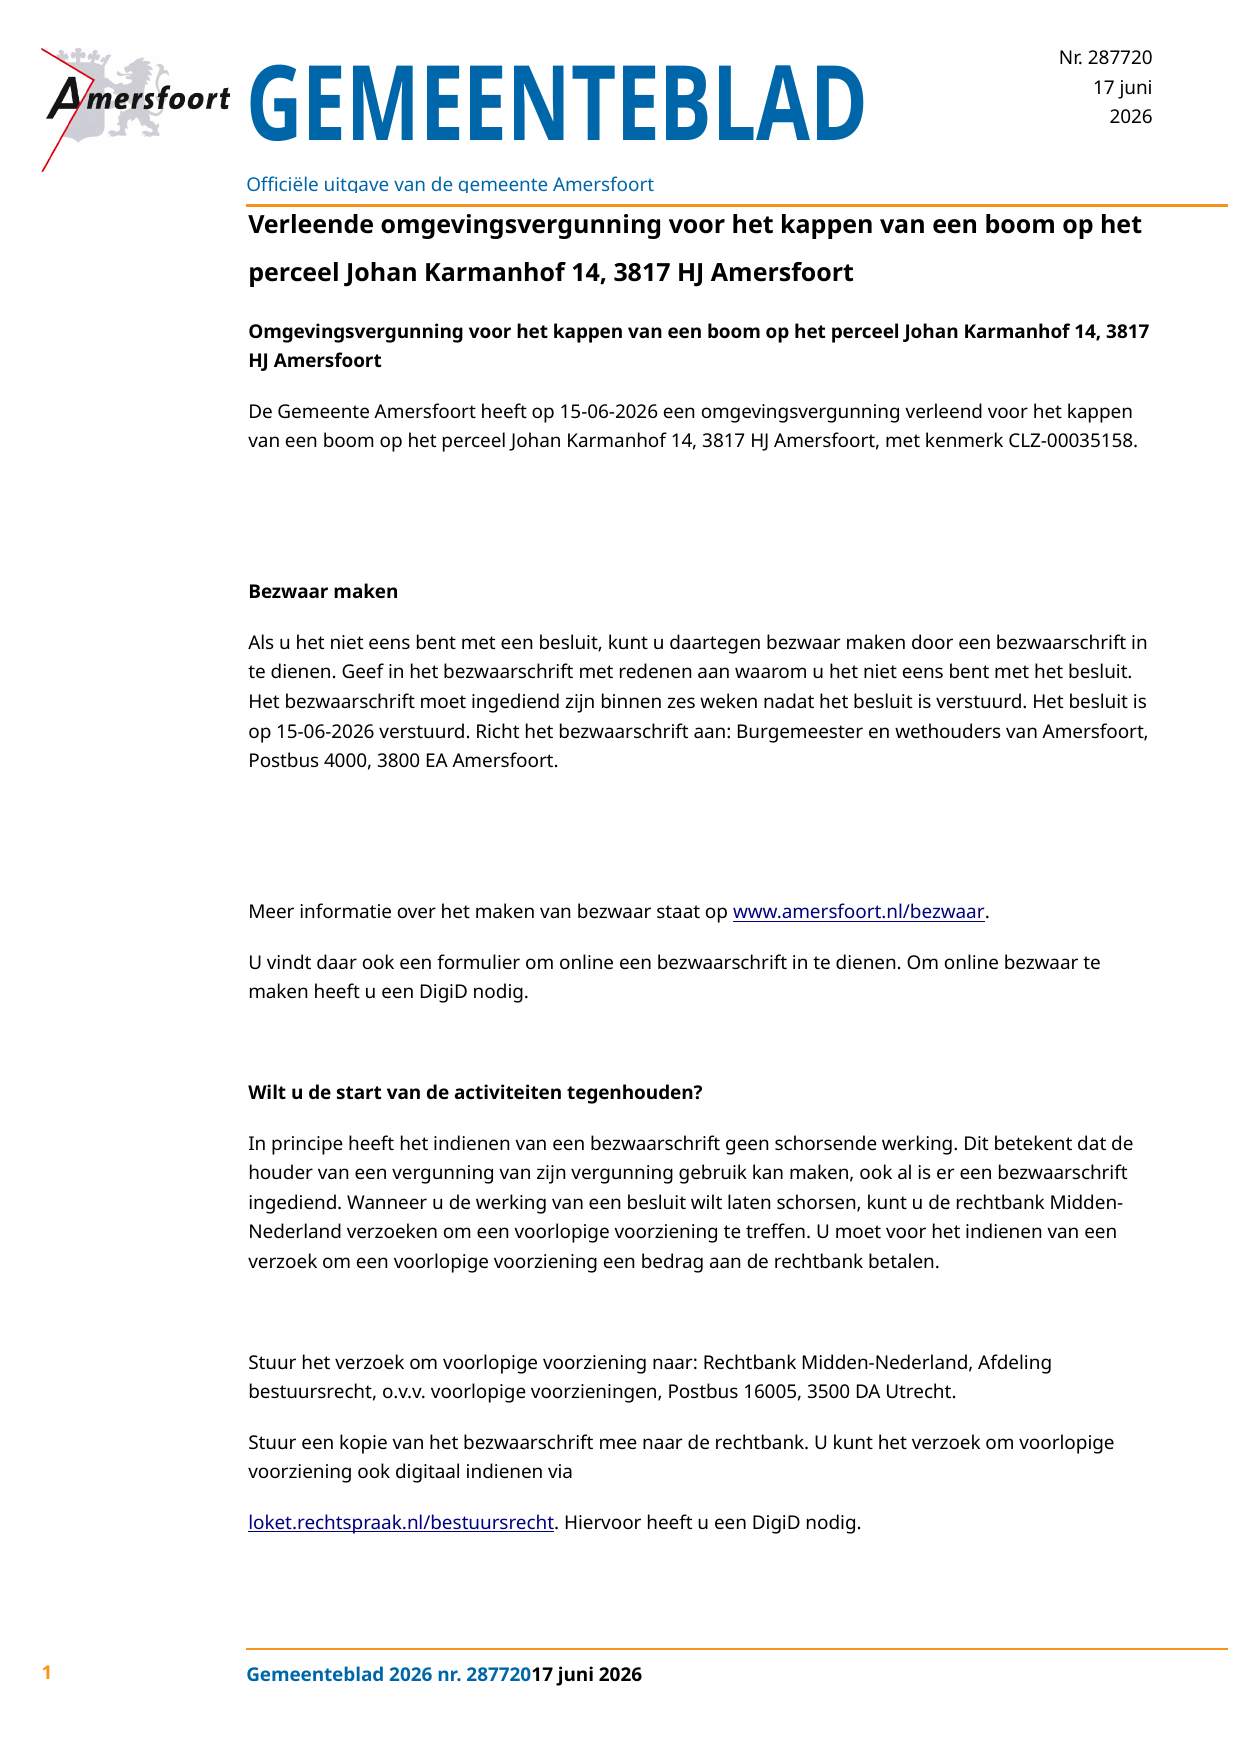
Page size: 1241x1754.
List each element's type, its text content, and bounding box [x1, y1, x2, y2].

text Verleende omgevingsvergunning voor het kappen van een boom op het perceel Johan Karmanhof 14, 3817 HJ Amersfoort [248, 207, 1152, 288]
text U vindt daar ook een formulier om online een bezwaarschrift in te dienen. Om online bezwaar te maken heeft u een DigiD nodig. [248, 949, 1152, 1004]
text Stuur het verzoek om voorlopige voorziening naar: Rechtbank Midden-Nederland, Afdeling bestuursrecht, o.v.v. voorlopige voorzieningen, Postbus 16005, 3500 DA Utrecht. [248, 1349, 1152, 1404]
picture [41, 47, 231, 172]
text Meer informatie over het maken van bezwaar staat op www.amersfoort.nl/bezwaar. [248, 899, 1152, 924]
text In principe heeft het indienen van een bezwaarschrift geen schorsende werking. Dit betekent dat de houder van een vergunning van zijn vergunning gebruik kan maken, ook al is er een bezwaarschrift ingediend. Wanneer u de werking van een besluit wilt laten schorsen, kunt u de rechtbank Midden-Nederland verzoeken om een voorlopige voorziening te treffen. U moet voor het indienen van een verzoek om een voorlopige voorziening een bedrag aan de rechtbank betalen. [248, 1130, 1152, 1274]
text Omgevingsvergunning voor het kappen van een boom op het perceel Johan Karmanhof 14, 3817 HJ Amersfoort [248, 318, 1152, 373]
text loket.rechtspraak.nl/bestuursrecht. Hiervoor heeft u een DigiD nodig. [248, 1509, 1152, 1535]
text Wilt u de start van de activiteiten tegenhouden? [248, 1079, 1152, 1105]
text Bezwaar maken [248, 579, 1152, 604]
text De Gemeente Amersfoort heeft op 15-06-2026 een omgevingsvergunning verleend voor het kappen van een boom op het perceel Johan Karmanhof 14, 3817 HJ Amersfoort, met kenmerk CLZ-00035158. [248, 398, 1152, 453]
text Stuur een kopie van het bezwaarschrift mee naar de rechtbank. U kunt het verzoek om voorlopige voorziening ook digitaal indienen via [248, 1429, 1152, 1484]
text Als u het niet eens bent met een besluit, kunt u daartegen bezwaar maken door een bezwaarschrift in te dienen. Geef in het bezwaarschrift met redenen aan waarom u het niet eens bent met het besluit. Het bezwaarschrift moet ingediend zijn binnen zes weken nadat het besluit is verstuurd. Het besluit is op 15-06-2026 verstuurd. Richt het bezwaarschrift aan: Burgemeester en wethouders van Amersfoort, Postbus 4000, 3800 EA Amersfoort. [248, 629, 1152, 773]
